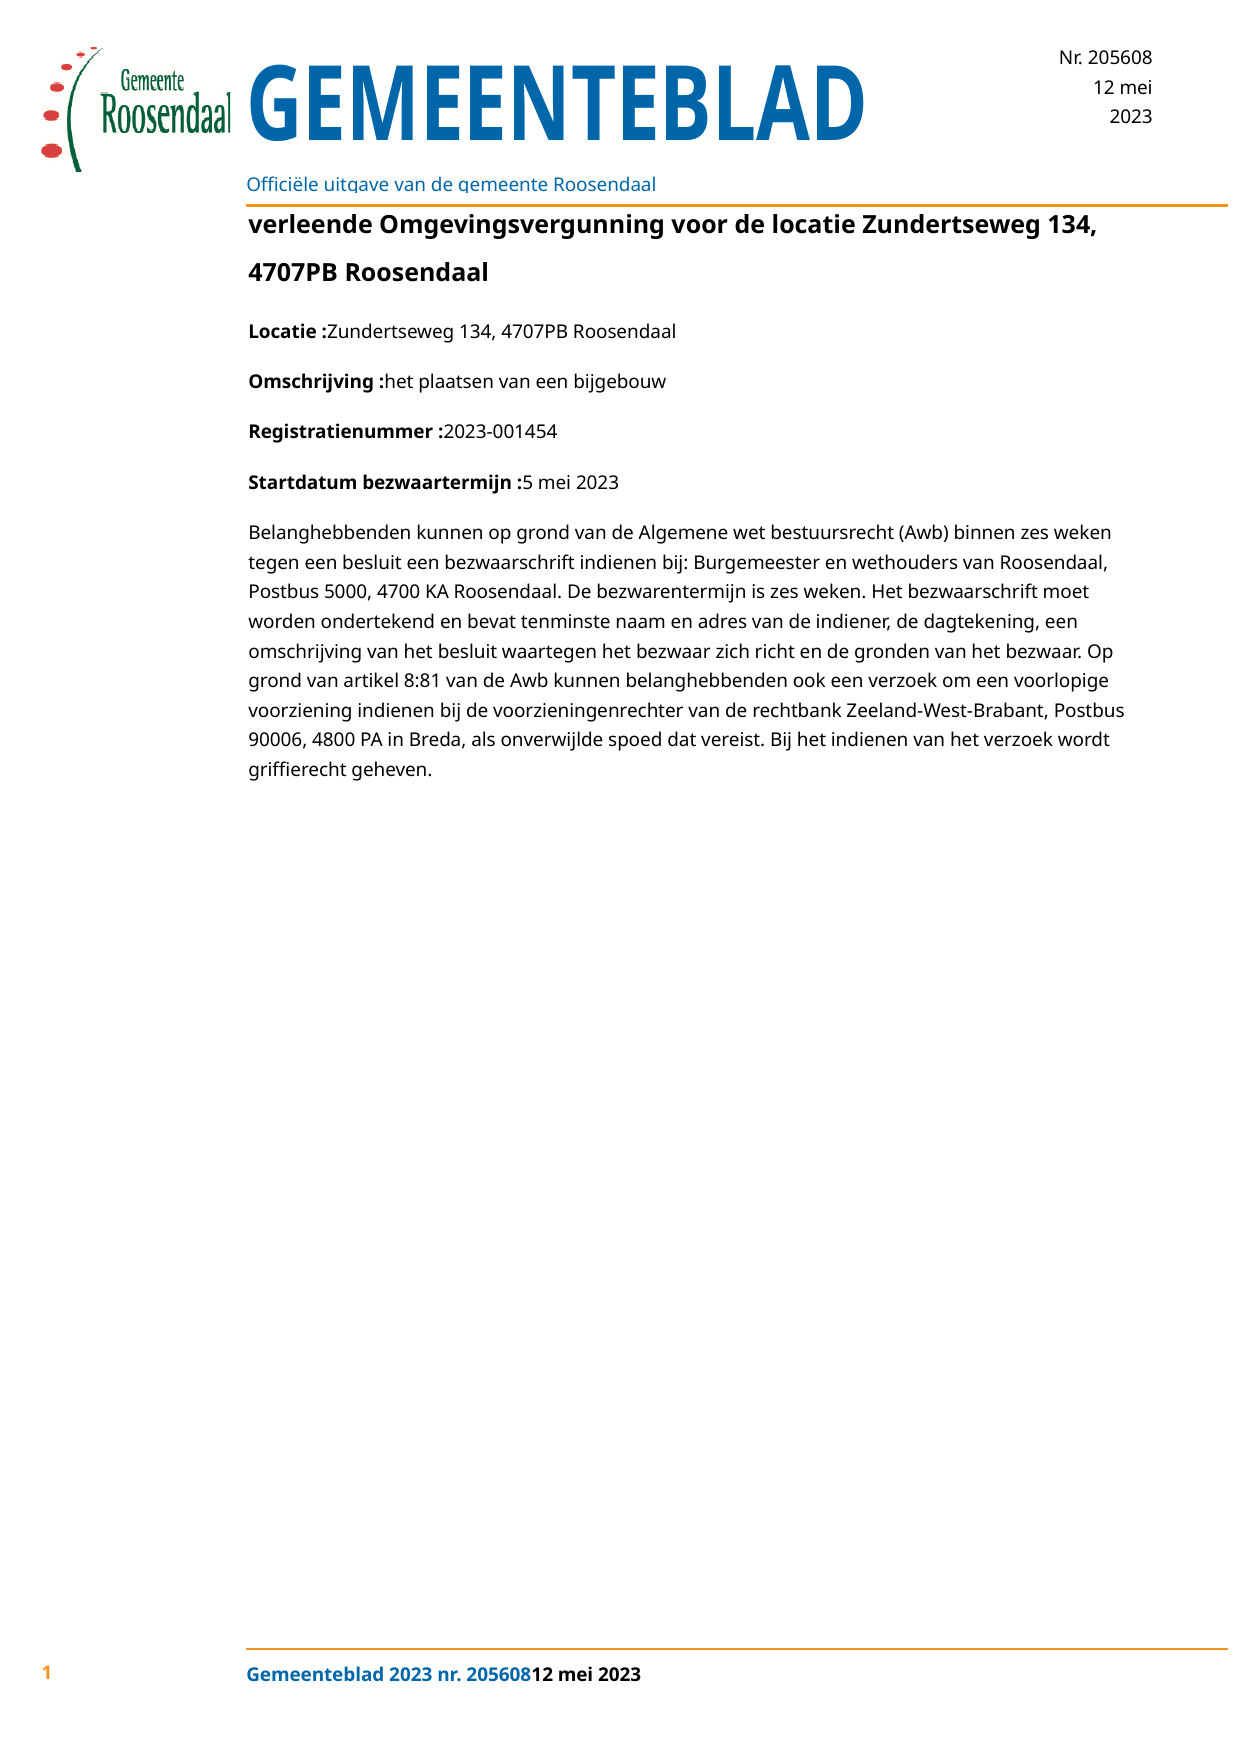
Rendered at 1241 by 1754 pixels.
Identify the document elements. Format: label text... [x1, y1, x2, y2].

text Registratienummer :2023-001454 [248, 419, 1152, 444]
picture [41, 47, 231, 172]
text Omschrijving :het plaatsen van een bijgebouw [248, 368, 1152, 394]
text Belanghebbenden kunnen op grond van de Algemene wet bestuursrecht (Awb) binnen zes weken tegen een besluit een bezwaarschrift indienen bij: Burgemeester en wethouders van Roosendaal, Postbus 5000, 4700 KA Roosendaal. De bezwarentermijn is zes weken. Het bezwaarschrift moet worden ondertekend en bevat tenminste naam en adres van de indiener, de dagtekening, een omschrijving van het besluit waartegen het bezwaar zich richt en de gronden van het bezwaar. Op grond van artikel 8:81 van de Awb kunnen belanghebbenden ook een verzoek om een voorlopige voorziening indienen bij de voorzieningenrechter van de rechtbank Zeeland-West-Brabant, Postbus 90006, 4800 PA in Breda, als onverwijlde spoed dat vereist. Bij het indienen van het verzoek wordt griffierecht geheven. [248, 519, 1152, 782]
text Locatie :Zundertseweg 134, 4707PB Roosendaal [248, 318, 1152, 344]
text Startdatum bezwaartermijn :5 mei 2023 [248, 469, 1152, 495]
text verleende Omgevingsvergunning voor de locatie Zundertseweg 134, 4707PB Roosendaal [248, 207, 1152, 288]
